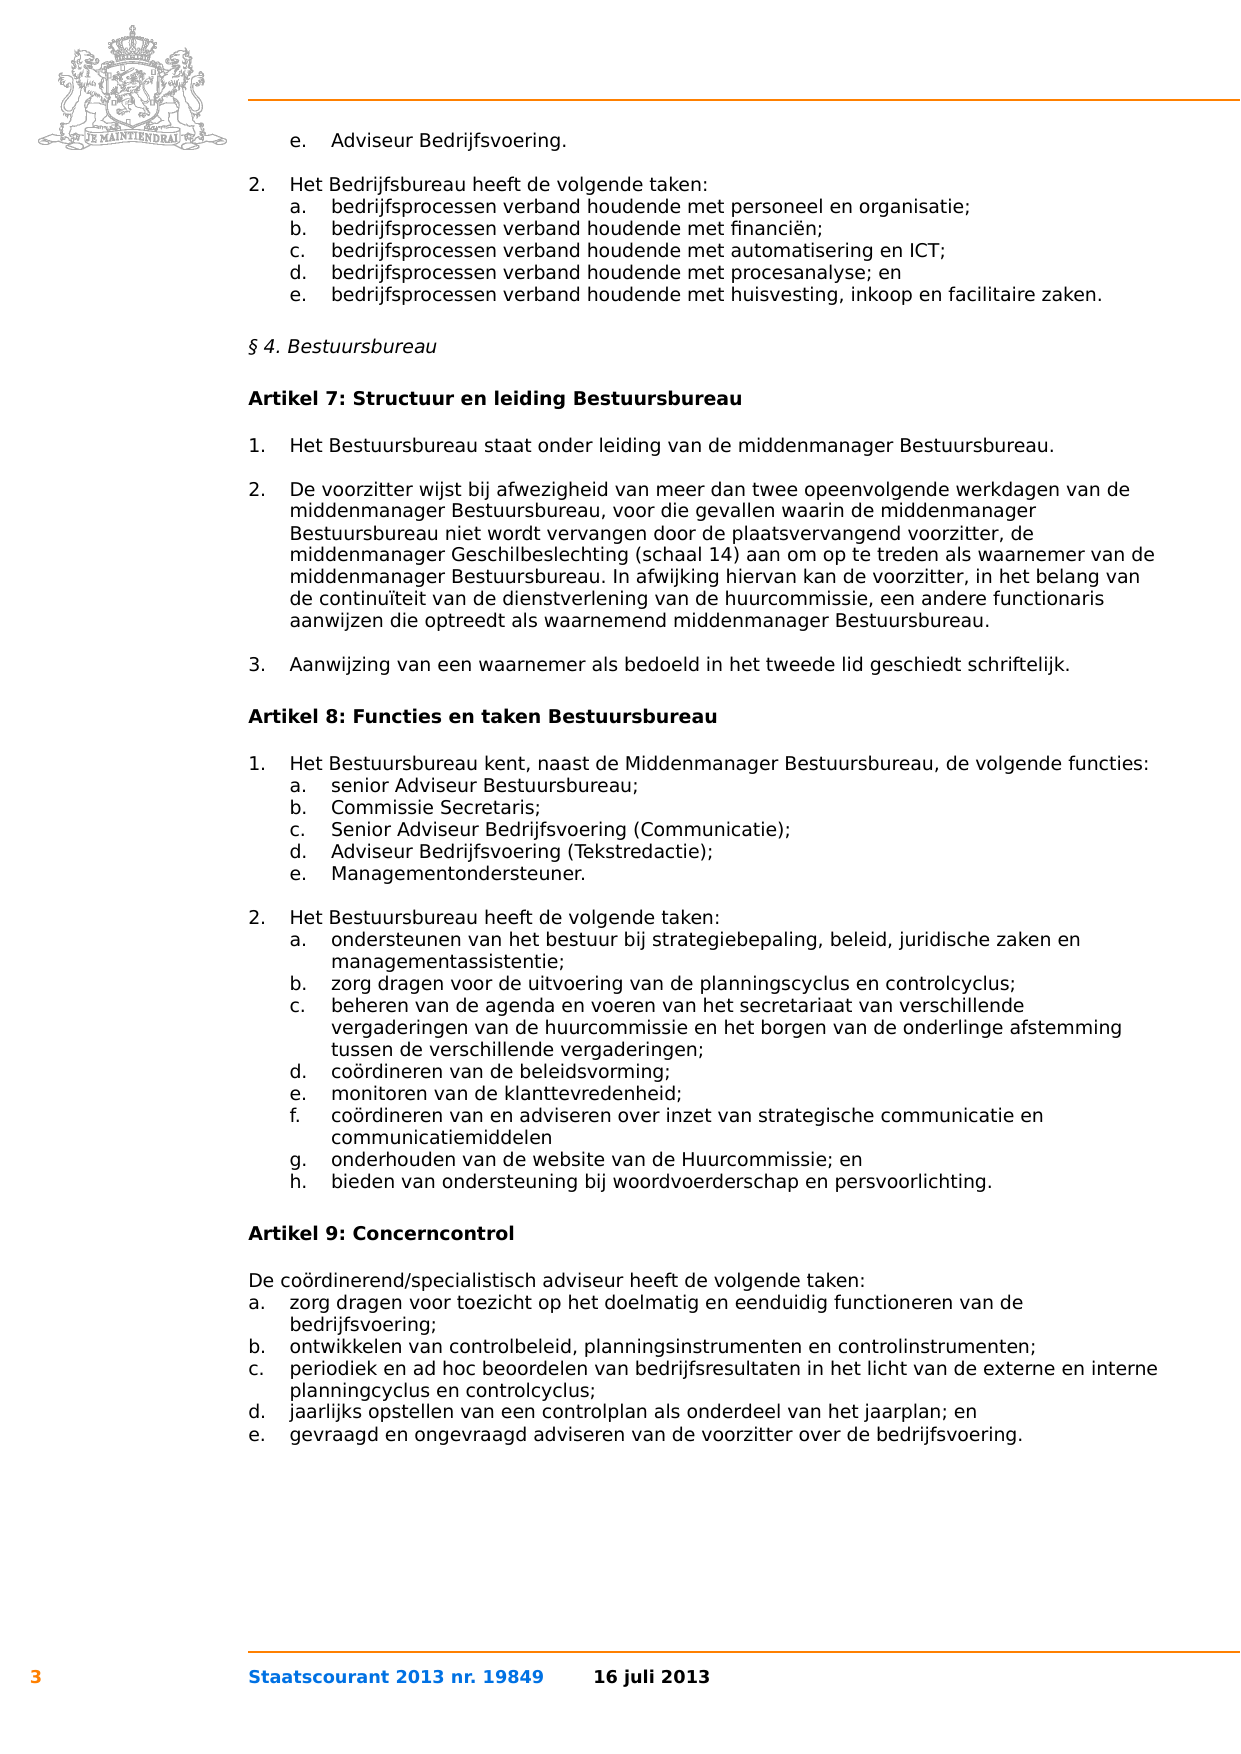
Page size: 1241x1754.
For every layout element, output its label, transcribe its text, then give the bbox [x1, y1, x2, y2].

text b. zorg dragen voor de uitvoering van de planningscyclus en controlcyclus; [289, 973, 1163, 995]
subtitle Artikel 7: Structuur en leiding Bestuursbureau [248, 388, 1163, 409]
text c. Senior Adviseur Bedrijfsvoering (Communicatie); [289, 819, 1163, 841]
text a. senior Adviseur Bestuursbureau; [289, 775, 1163, 797]
text 1. Het Bestuursbureau kent, naast de Middenmanager Bestuursbureau, de volgende functies: [248, 753, 1163, 775]
text 2. Het Bedrijfsbureau heeft de volgende taken: [248, 174, 1163, 196]
text a. ondersteunen van het bestuur bij strategiebepaling, beleid, juridische zaken en managementassistentie; [289, 929, 1163, 973]
subtitle Artikel 9: Concerncontrol [248, 1223, 1163, 1244]
text De coördinerend/specialistisch adviseur heeft de volgende taken: [248, 1269, 1163, 1292]
text e. gevraagd en ongevraagd adviseren van de voorzitter over de bedrijfsvoering. [248, 1423, 1163, 1445]
text d. jaarlijks opstellen van een controlplan als onderdeel van het jaarplan; en [248, 1401, 1163, 1423]
text b. Commissie Secretaris; [289, 797, 1163, 819]
text b. bedrijfsprocessen verband houdende met financiën; [289, 218, 1163, 240]
text e. Adviseur Bedrijfsvoering. [289, 130, 1163, 152]
text c. beheren van de agenda en voeren van het secretariaat van verschillende vergaderingen van de huurcommissie en het borgen van de onderlinge afstemming tussen de verschillende vergaderingen; [289, 995, 1163, 1061]
text a. bedrijfsprocessen verband houdende met personeel en organisatie; [289, 196, 1163, 218]
picture [38, 25, 227, 150]
text e. Managementondersteuner. [289, 863, 1163, 885]
text a. zorg dragen voor toezicht op het doelmatig en eenduidig functioneren van de bedrijfsvoering; [248, 1292, 1163, 1336]
text e. bedrijfsprocessen verband houdende met huisvesting, inkoop en facilitaire zaken. [289, 284, 1163, 306]
text c. bedrijfsprocessen verband houdende met automatisering en ICT; [289, 240, 1163, 262]
subtitle § 4. Bestuursbureau [248, 336, 1163, 358]
text d. coördineren van de beleidsvorming; [289, 1061, 1163, 1083]
text 1. Het Bestuursbureau staat onder leiding van de middenmanager Bestuursbureau. [248, 434, 1163, 457]
text 2. Het Bestuursbureau heeft de volgende taken: [248, 907, 1163, 929]
text d. bedrijfsprocessen verband houdende met procesanalyse; en [289, 262, 1163, 284]
text 3. Aanwijzing van een waarnemer als bedoeld in het tweede lid geschiedt schriftelijk. [248, 654, 1163, 676]
text b. ontwikkelen van controlbeleid, planningsinstrumenten en controlinstrumenten; [248, 1336, 1163, 1357]
text g. onderhouden van de website van de Huurcommissie; en [289, 1149, 1163, 1171]
subtitle Artikel 8: Functies en taken Bestuursbureau [248, 706, 1163, 728]
text d. Adviseur Bedrijfsvoering (Tekstredactie); [289, 841, 1163, 863]
text e. monitoren van de klanttevredenheid; [289, 1083, 1163, 1105]
text 2. De voorzitter wijst bij afwezigheid van meer dan twee opeenvolgende werkdagen van de middenmanager Bestuursbureau, voor die gevallen waarin de middenmanager Bestuursbureau niet wordt vervangen door de plaatsvervangend voorzitter, de middenmanager Geschilbeslechting (schaal 14) aan om op te treden als waarnemer van de middenmanager Bestuursbureau. In afwijking hiervan kan de voorzitter, in het belang van de continuïteit van de dienstverlening van de huurcommissie, een andere functionaris aanwijzen die optreedt als waarnemend middenmanager Bestuursbureau. [248, 478, 1163, 632]
text h. bieden van ondersteuning bij woordvoerderschap en persvoorlichting. [289, 1171, 1163, 1193]
text c. periodiek en ad hoc beoordelen van bedrijfsresultaten in het licht van de externe en interne planningcyclus en controlcyclus; [248, 1357, 1163, 1401]
text f. coördineren van en adviseren over inzet van strategische communicatie en communicatiemiddelen [289, 1105, 1163, 1149]
